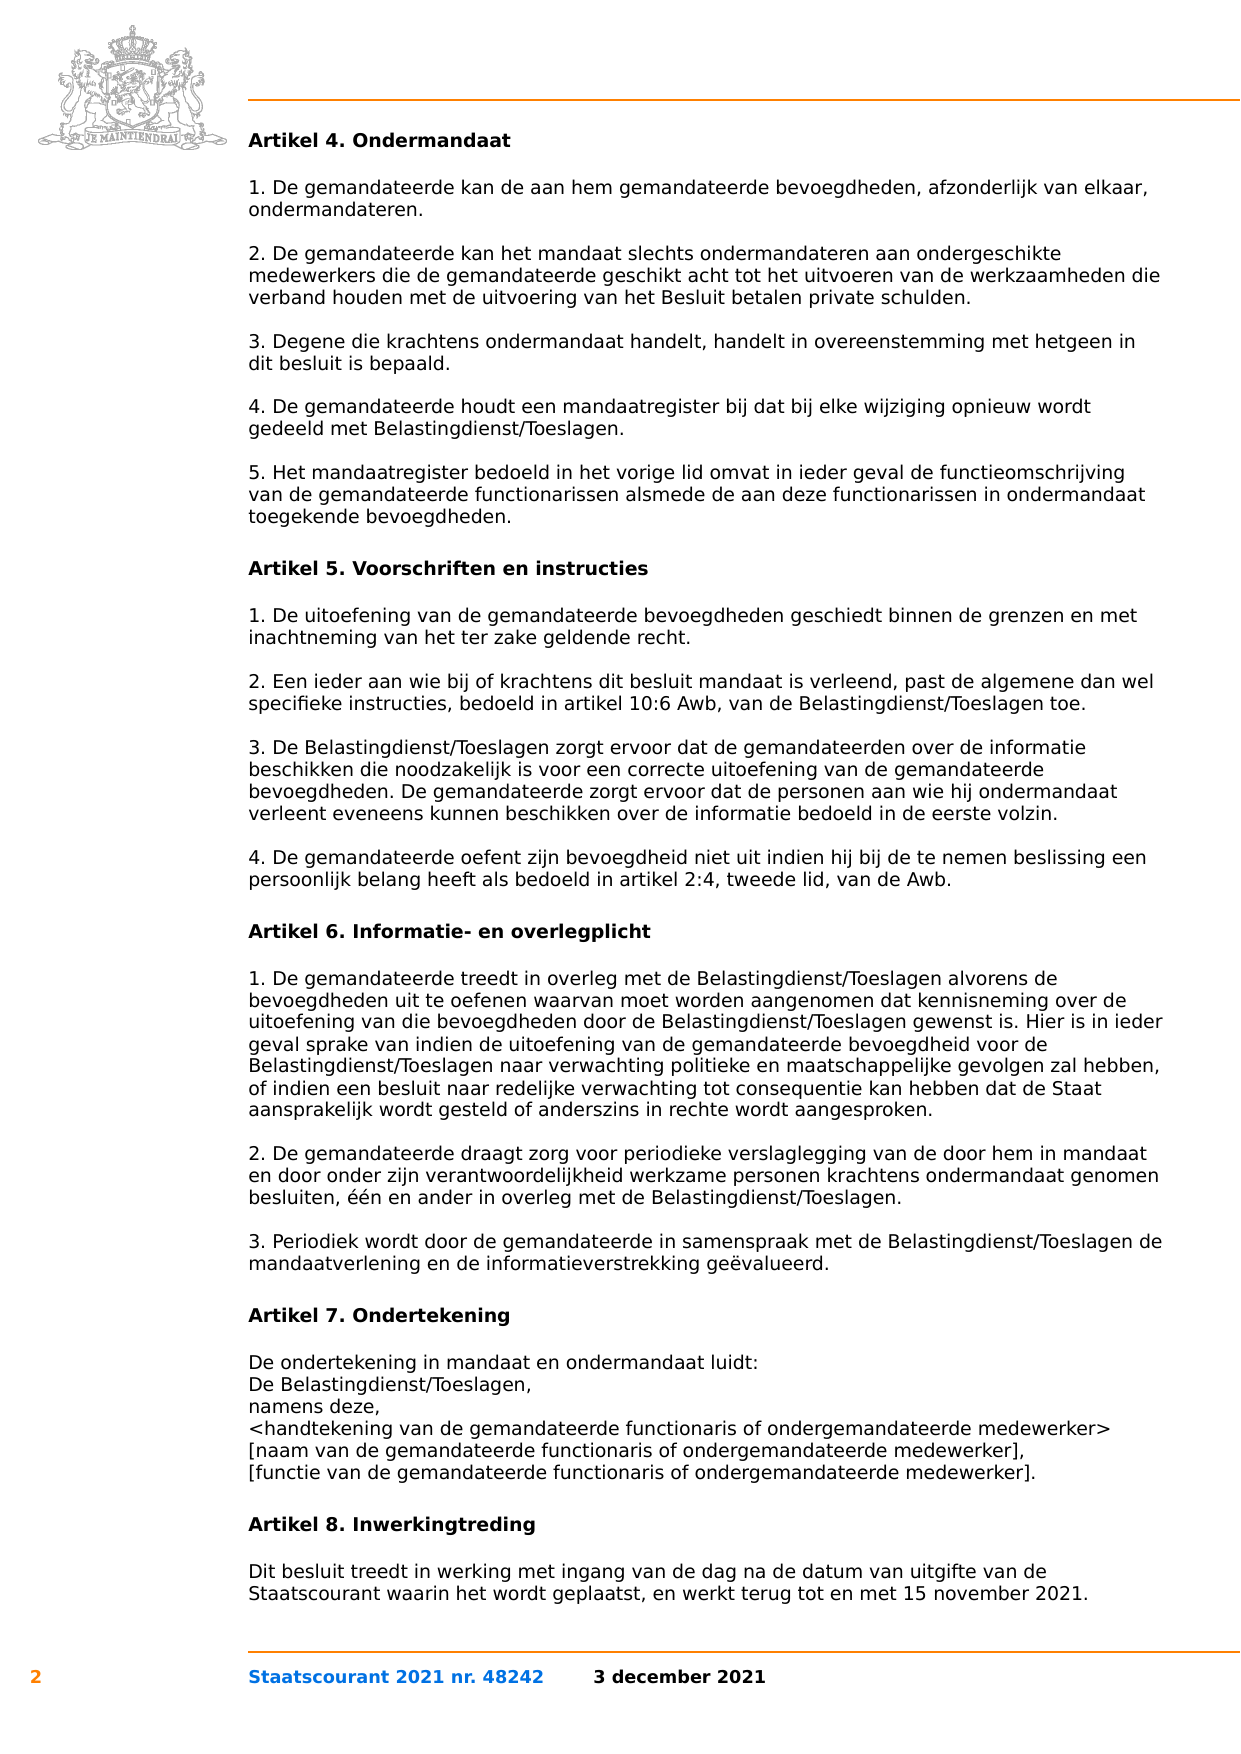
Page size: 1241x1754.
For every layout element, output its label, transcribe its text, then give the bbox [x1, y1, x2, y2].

text 4. De gemandateerde oefent zijn bevoegdheid niet uit indien hij bij de te nemen beslissing een persoonlijk belang heeft als bedoeld in artikel 2:4, tweede lid, van de Awb. [248, 847, 1163, 891]
text 3. Periodiek wordt door de gemandateerde in samenspraak met de Belastingdienst/Toeslagen de mandaatverlening en de informatieverstrekking geëvalueerd. [248, 1231, 1163, 1275]
text [naam van de gemandateerde functionaris of ondergemandateerde medewerker], [248, 1440, 1163, 1462]
text 2. De gemandateerde kan het mandaat slechts ondermandateren aan ondergeschikte medewerkers die de gemandateerde geschikt acht tot het uitvoeren van de werkzaamheden die verband houden met de uitvoering van het Besluit betalen private schulden. [248, 243, 1163, 309]
text 1. De gemandateerde treedt in overleg met de Belastingdienst/Toeslagen alvorens de bevoegdheden uit te oefenen waarvan moet worden aangenomen dat kennisneming over de uitoefening van die bevoegdheden door de Belastingdienst/Toeslagen gewenst is. Hier is in ieder geval sprake van indien de uitoefening van de gemandateerde bevoegdheid voor de Belastingdienst/Toeslagen naar verwachting politieke en maatschappelijke gevolgen zal hebben, of indien een besluit naar redelijke verwachting tot consequentie kan hebben dat de Staat aansprakelijk wordt gesteld of anderszins in rechte wordt aangesproken. [248, 967, 1163, 1121]
text namens deze, [248, 1396, 1163, 1418]
text Dit besluit treedt in werking met ingang van de dag na de datum van uitgifte van de Staatscourant waarin het wordt geplaatst, en werkt terug tot en met 15 november 2021. [248, 1561, 1163, 1605]
text 1. De uitoefening van de gemandateerde bevoegdheden geschiedt binnen de grenzen en met inachtneming van het ter zake geldende recht. [248, 605, 1163, 649]
text 5. Het mandaatregister bedoeld in het vorige lid omvat in ieder geval de functieomschrijving van de gemandateerde functionarissen alsmede de aan deze functionarissen in ondermandaat toegekende bevoegdheden. [248, 462, 1163, 528]
text [functie van de gemandateerde functionaris of ondergemandateerde medewerker]. [248, 1462, 1163, 1484]
text De ondertekening in mandaat en ondermandaat luidt: [248, 1352, 1163, 1374]
subtitle Artikel 7. Ondertekening [248, 1305, 1163, 1327]
subtitle Artikel 6. Informatie- en overlegplicht [248, 921, 1163, 942]
text 3. De Belastingdienst/Toeslagen zorgt ervoor dat de gemandateerden over de informatie beschikken die noodzakelijk is voor een correcte uitoefening van de gemandateerde bevoegdheden. De gemandateerde zorgt ervoor dat de personen aan wie hij ondermandaat verleent eveneens kunnen beschikken over de informatie bedoeld in de eerste volzin. [248, 737, 1163, 825]
text 2. Een ieder aan wie bij of krachtens dit besluit mandaat is verleend, past de algemene dan wel specifieke instructies, bedoeld in artikel 10:6 Awb, van de Belastingdienst/Toeslagen toe. [248, 671, 1163, 715]
text De Belastingdienst/Toeslagen, [248, 1374, 1163, 1396]
text <handtekening van de gemandateerde functionaris of ondergemandateerde medewerker> [248, 1418, 1163, 1440]
text 1. De gemandateerde kan de aan hem gemandateerde bevoegdheden, afzonderlijk van elkaar, ondermandateren. [248, 177, 1163, 221]
picture [38, 25, 227, 150]
subtitle Artikel 4. Ondermandaat [248, 130, 1163, 152]
text 3. Degene die krachtens ondermandaat handelt, handelt in overeenstemming met hetgeen in dit besluit is bepaald. [248, 331, 1163, 374]
subtitle Artikel 5. Voorschriften en instructies [248, 558, 1163, 580]
text 2. De gemandateerde draagt zorg voor periodieke verslaglegging van de door hem in mandaat en door onder zijn verantwoordelijkheid werkzame personen krachtens ondermandaat genomen besluiten, één en ander in overleg met de Belastingdienst/Toeslagen. [248, 1143, 1163, 1209]
text 4. De gemandateerde houdt een mandaatregister bij dat bij elke wijziging opnieuw wordt gedeeld met Belastingdienst/Toeslagen. [248, 396, 1163, 440]
subtitle Artikel 8. Inwerkingtreding [248, 1514, 1163, 1536]
